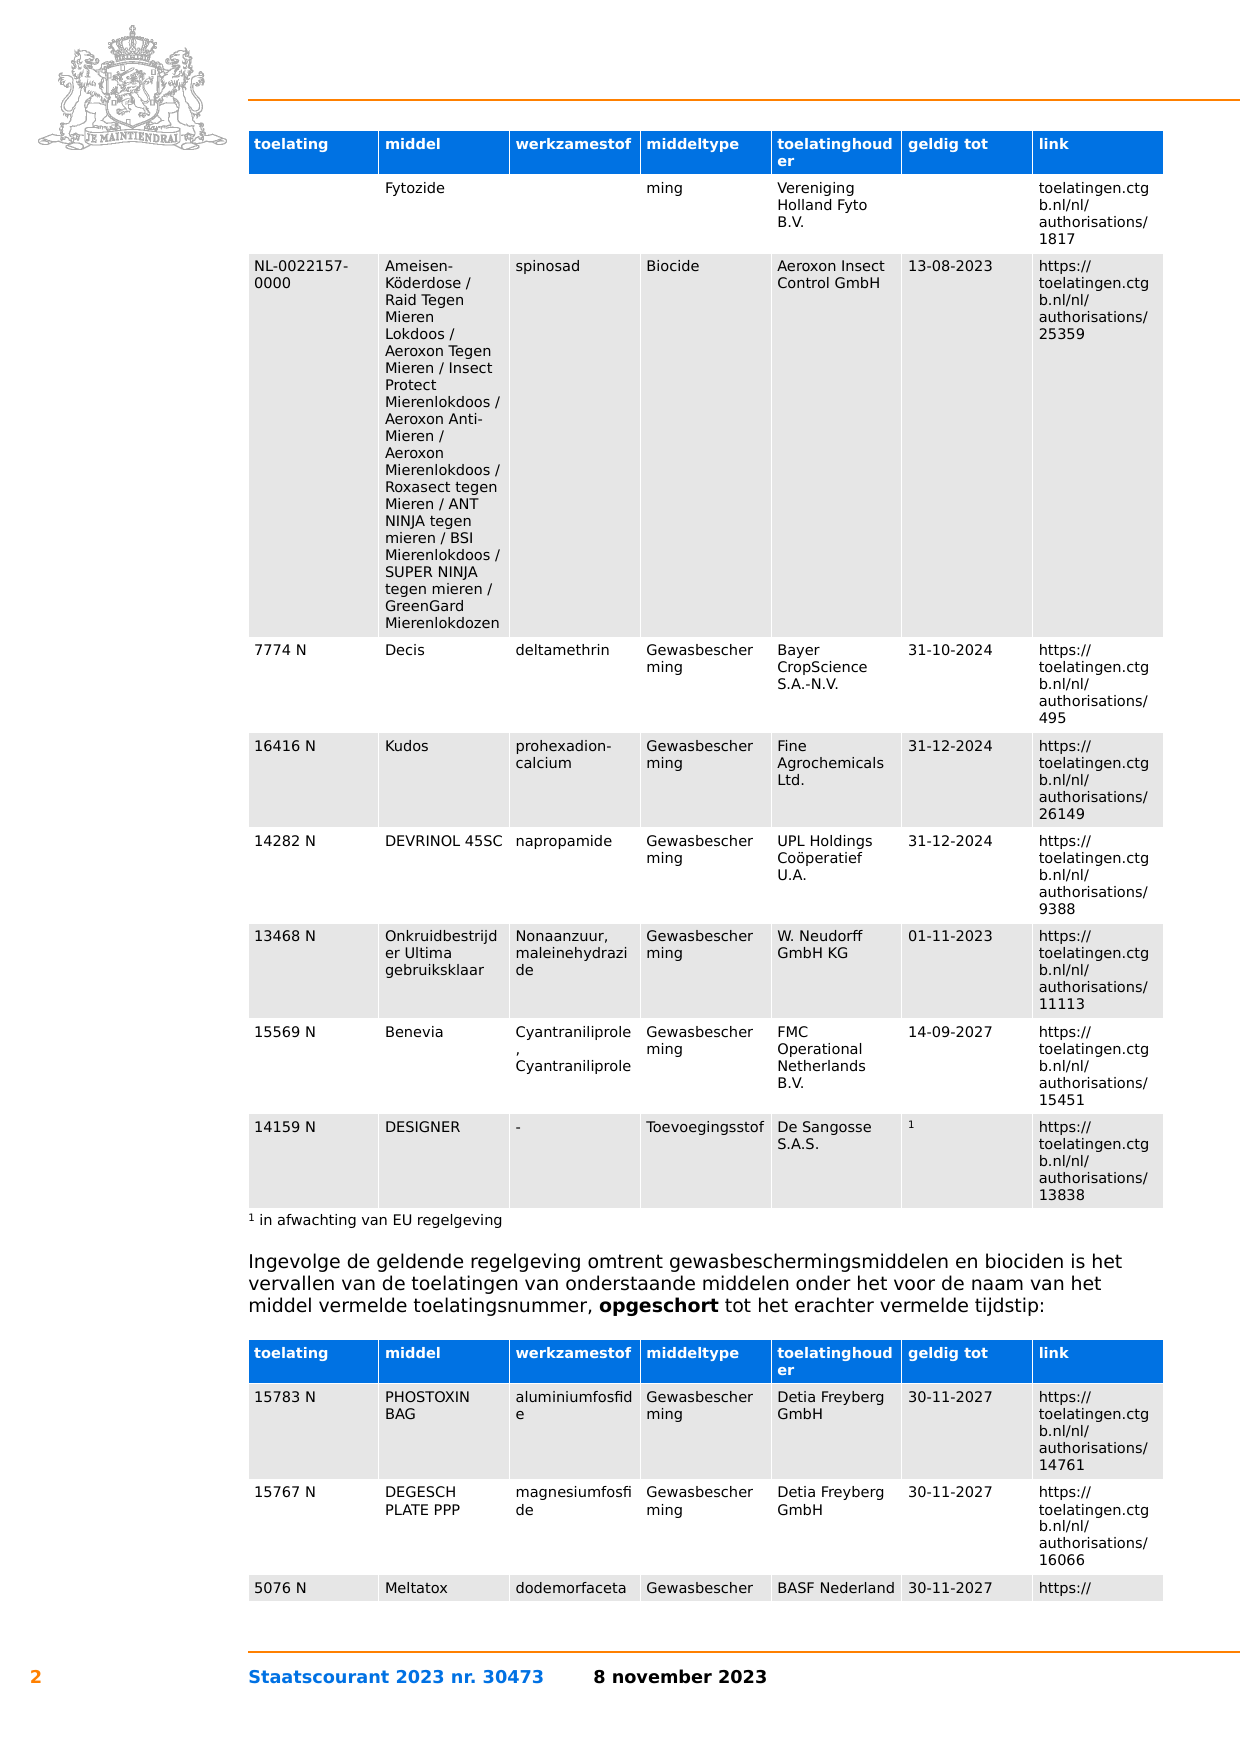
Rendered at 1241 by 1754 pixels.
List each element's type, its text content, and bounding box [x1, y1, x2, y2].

table_cell Aeroxon Insect Control GmbH [772, 254, 901, 637]
table_cell FMC Operational Netherlands B.V. [772, 1019, 901, 1113]
table_cell Detia Freyberg GmbH [772, 1384, 901, 1479]
table_header middel [379, 131, 509, 174]
table_header werkzamestof [510, 1340, 640, 1383]
table_header geldig tot [902, 131, 1032, 174]
table_cell Gewasbescherming [641, 828, 771, 922]
table_cell 15767 N [249, 1480, 378, 1574]
table_cell Decis [379, 638, 509, 732]
table_header toelating [249, 131, 378, 174]
table_cell DEGESCH PLATE PPP [379, 1480, 509, 1574]
table_cell W. Neudorff GmbH KG [772, 924, 901, 1018]
table_cell 5076 N [249, 1575, 378, 1601]
table_cell deltamethrin [510, 638, 640, 732]
table_cell https://toelatingen.ctgb.nl/nl/authorisations/13838 [1033, 1114, 1163, 1208]
table_cell Kudos [379, 733, 509, 827]
table_header toelatinghouder [772, 1340, 901, 1383]
table_cell 14159 N [249, 1114, 378, 1208]
table_cell Meltatox [379, 1575, 509, 1601]
table_header link [1033, 131, 1163, 174]
table_cell aluminiumfosfide [510, 1384, 640, 1479]
table_cell 13-08-2023 [902, 254, 1032, 637]
table_cell https://toelatingen.ctgb.nl/nl/authorisations/495 [1033, 638, 1163, 732]
table_cell Ameisen-Köderdose / Raid Tegen Mieren Lokdoos / Aeroxon Tegen Mieren / Insect Protect Mierenlokdoos / Aeroxon Anti-Mieren / Aeroxon Mierenlokdoos / Roxasect tegen Mieren / ANT NINJA tegen mieren / BSI Mierenlokdoos / SUPER NINJA tegen mieren / GreenGard Mierenlokdozen [379, 254, 509, 637]
table_cell 15569 N [249, 1019, 378, 1113]
table_cell Vereniging Holland Fyto B.V. [772, 175, 901, 253]
table_cell ming [641, 175, 771, 253]
table_cell De Sangosse S.A.S. [772, 1114, 901, 1208]
table_header werkzamestof [510, 131, 640, 174]
table_cell 30-11-2027 [902, 1384, 1032, 1479]
table_cell 15783 N [249, 1384, 378, 1479]
table_cell 7774 N [249, 638, 378, 732]
table_cell Gewasbescher [641, 1575, 771, 1601]
table_cell PHOSTOXIN BAG [379, 1384, 509, 1479]
table_header middel [379, 1340, 509, 1383]
table_cell 1 in afwachting van EU regelgeving [248, 1210, 1163, 1229]
table_cell DESIGNER [379, 1114, 509, 1208]
table_cell prohexadion-calcium [510, 733, 640, 827]
table_cell 1 [902, 1114, 1032, 1208]
table_cell napropamide [510, 828, 640, 922]
table_cell Detia Freyberg GmbH [772, 1480, 901, 1574]
table_cell [902, 175, 1032, 253]
table_header middeltype [641, 1340, 771, 1383]
table_cell 01-11-2023 [902, 924, 1032, 1018]
table_header toelating [249, 1340, 378, 1383]
table_cell magnesiumfosfide [510, 1480, 640, 1574]
table_cell 31-12-2024 [902, 828, 1032, 922]
table_cell DEVRINOL 45SC [379, 828, 509, 922]
table_cell 31-12-2024 [902, 733, 1032, 827]
table_cell Gewasbescherming [641, 638, 771, 732]
table_cell Gewasbescherming [641, 1019, 771, 1113]
table_cell 13468 N [249, 924, 378, 1018]
table_cell Onkruidbestrijder Ultima gebruiksklaar [379, 924, 509, 1018]
table_cell Biocide [641, 254, 771, 637]
table_cell https://toelatingen.ctgb.nl/nl/authorisations/11113 [1033, 924, 1163, 1018]
table_cell 16416 N [249, 733, 378, 827]
table_cell [510, 175, 640, 253]
table_cell Gewasbescherming [641, 1384, 771, 1479]
table_cell 30-11-2027 [902, 1575, 1032, 1601]
table_cell Gewasbescherming [641, 924, 771, 1018]
table_cell toelatingen.ctgb.nl/nl/authorisations/1817 [1033, 175, 1163, 253]
table_cell https://toelatingen.ctgb.nl/nl/authorisations/26149 [1033, 733, 1163, 827]
table_cell Gewasbescherming [641, 733, 771, 827]
table_cell Fine Agrochemicals Ltd. [772, 733, 901, 827]
table_cell dodemorfaceta [510, 1575, 640, 1601]
table_header toelatinghouder [772, 131, 901, 174]
table_cell Gewasbescherming [641, 1480, 771, 1574]
table_cell https://toelatingen.ctgb.nl/nl/authorisations/14761 [1033, 1384, 1163, 1479]
table_cell Bayer CropScience S.A.-N.V. [772, 638, 901, 732]
table_cell https:// [1033, 1575, 1163, 1601]
table_cell NL-0022157-0000 [249, 254, 378, 637]
table_cell spinosad [510, 254, 640, 637]
table_cell https://toelatingen.ctgb.nl/nl/authorisations/25359 [1033, 254, 1163, 637]
table_cell BASF Nederland [772, 1575, 901, 1601]
table_cell Nonaanzuur, maleinehydrazide [510, 924, 640, 1018]
table_cell Fytozide [379, 175, 509, 253]
table_cell - [510, 1114, 640, 1208]
picture [38, 25, 227, 150]
table_cell Cyantraniliprole, Cyantraniliprole [510, 1019, 640, 1113]
table_cell 14282 N [249, 828, 378, 922]
table_cell https://toelatingen.ctgb.nl/nl/authorisations/16066 [1033, 1480, 1163, 1574]
table_cell Benevia [379, 1019, 509, 1113]
table_cell 31-10-2024 [902, 638, 1032, 732]
text Ingevolge de geldende regelgeving omtrent gewasbeschermingsmiddelen en biociden is het vervallen van de toelatingen van onderstaande middelen onder het voor de naam van het middel vermelde toelatingsnummer, opgeschort tot het erachter vermelde tijdstip: [248, 1251, 1163, 1317]
table_cell Toevoegingsstof [641, 1114, 771, 1208]
table_cell 14-09-2027 [902, 1019, 1032, 1113]
table_cell https://toelatingen.ctgb.nl/nl/authorisations/9388 [1033, 828, 1163, 922]
table_cell 30-11-2027 [902, 1480, 1032, 1574]
table_header middeltype [641, 131, 771, 174]
table_header link [1033, 1340, 1163, 1383]
table_header geldig tot [902, 1340, 1032, 1383]
table_cell https://toelatingen.ctgb.nl/nl/authorisations/15451 [1033, 1019, 1163, 1113]
table_cell [249, 175, 378, 253]
table_cell UPL Holdings Coöperatief U.A. [772, 828, 901, 922]
